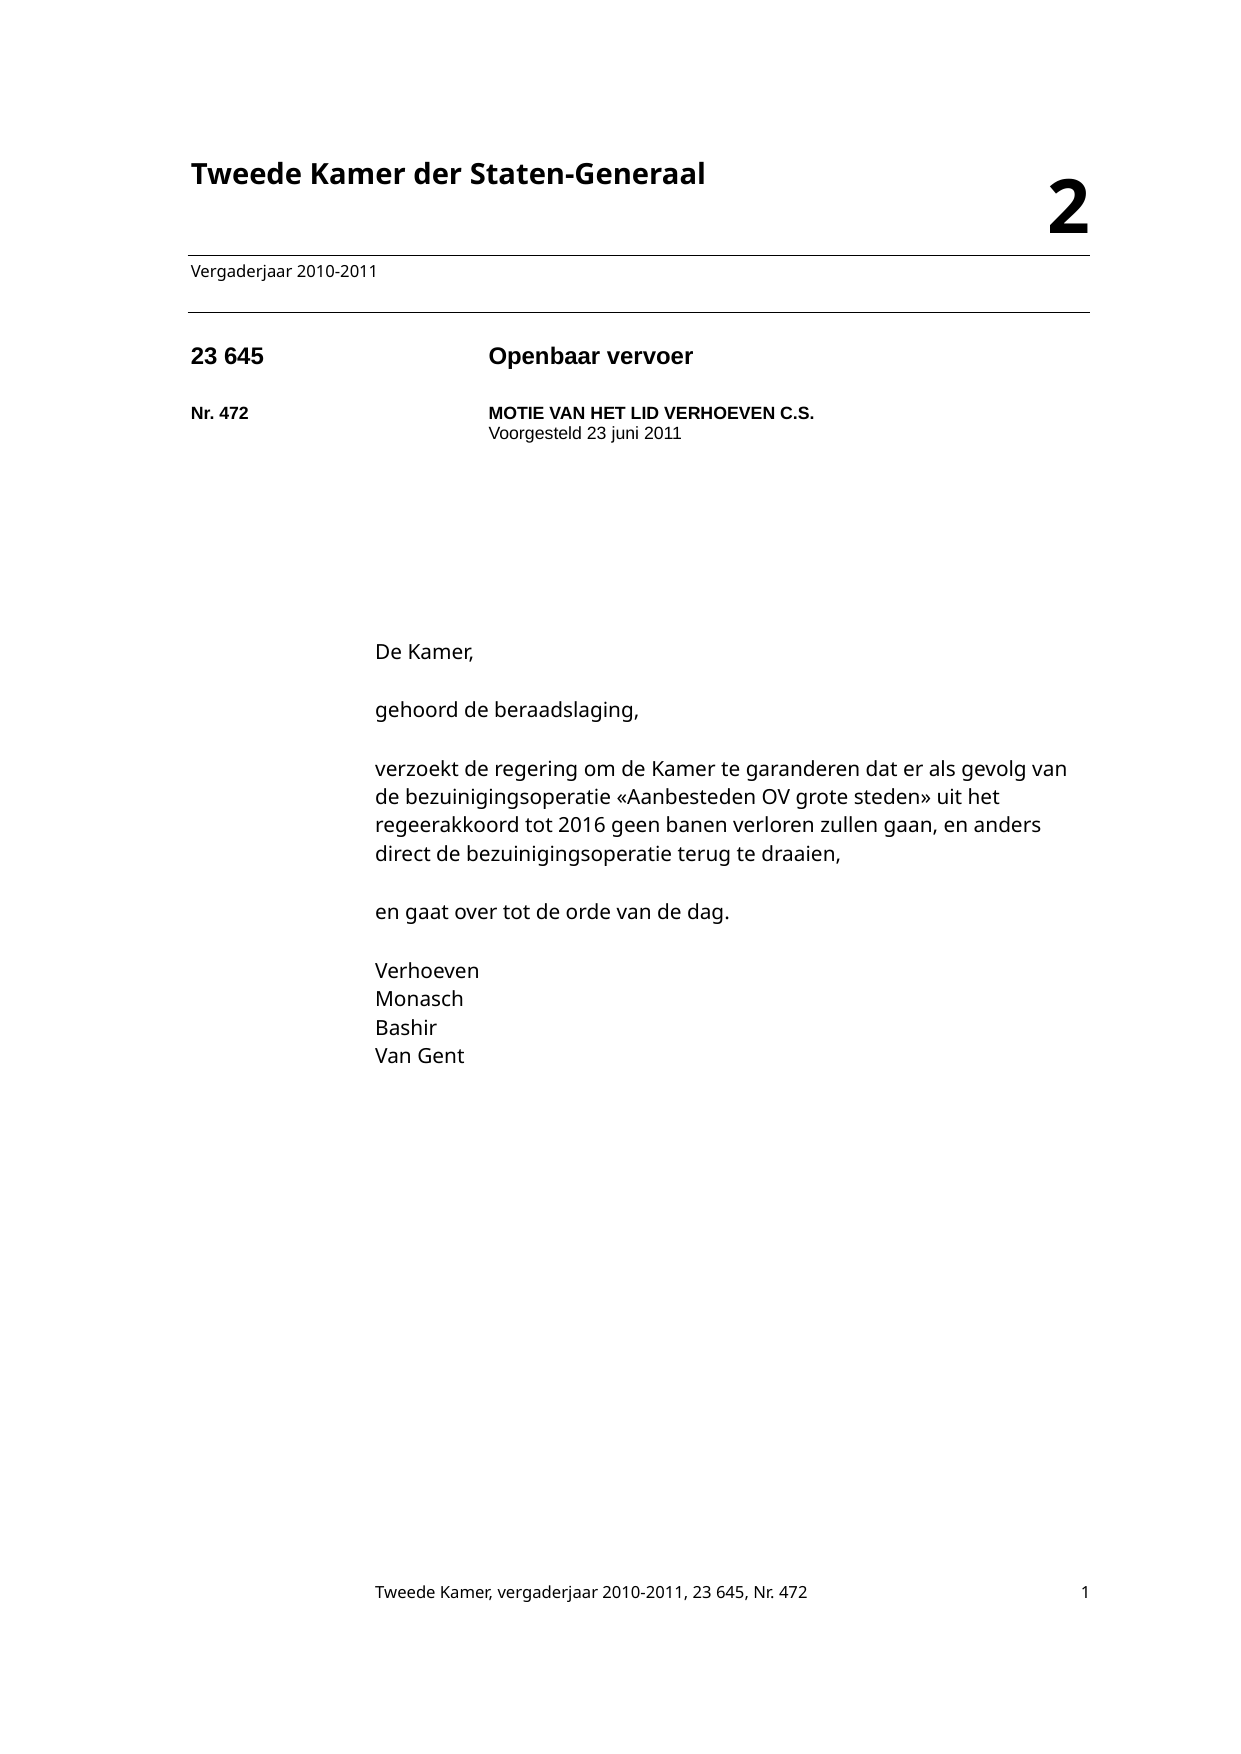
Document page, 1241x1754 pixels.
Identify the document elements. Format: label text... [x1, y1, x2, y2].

table_header 2 [910, 150, 1090, 255]
table_cell [485, 256, 1090, 312]
table_cell 23 645 [188, 339, 485, 399]
text gehoord de beraadslaging, [375, 695, 1090, 724]
table_cell Openbaar vervoer [485, 339, 1090, 399]
table_cell Vergaderjaar 2010-2011 [188, 256, 485, 312]
table_header Tweede Kamer der Staten-Generaal [188, 150, 909, 255]
text Monasch [375, 984, 1090, 1013]
text verzoekt de regering om de Kamer te garanderen dat er als gevolg van de bezuinigingsoperatie «Aanbesteden OV grote steden» uit het regeerakkoord tot 2016 geen banen verloren zullen gaan, en anders direct de bezuinigingsoperatie terug te draaien, [375, 754, 1090, 867]
table_cell [188, 313, 485, 339]
text en gaat over tot de orde van de dag. [375, 897, 1090, 926]
table_cell [485, 313, 1090, 339]
text De Kamer, [375, 637, 1090, 665]
text Bashir [375, 1013, 1090, 1041]
text Van Gent [375, 1041, 1090, 1070]
text Verhoeven [375, 956, 1090, 984]
table_cell MOTIE VAN HET LID VERHOEVEN C.S. Voorgesteld 23 juni 2011 [485, 399, 1090, 518]
table_cell Nr. 472 [188, 399, 485, 518]
